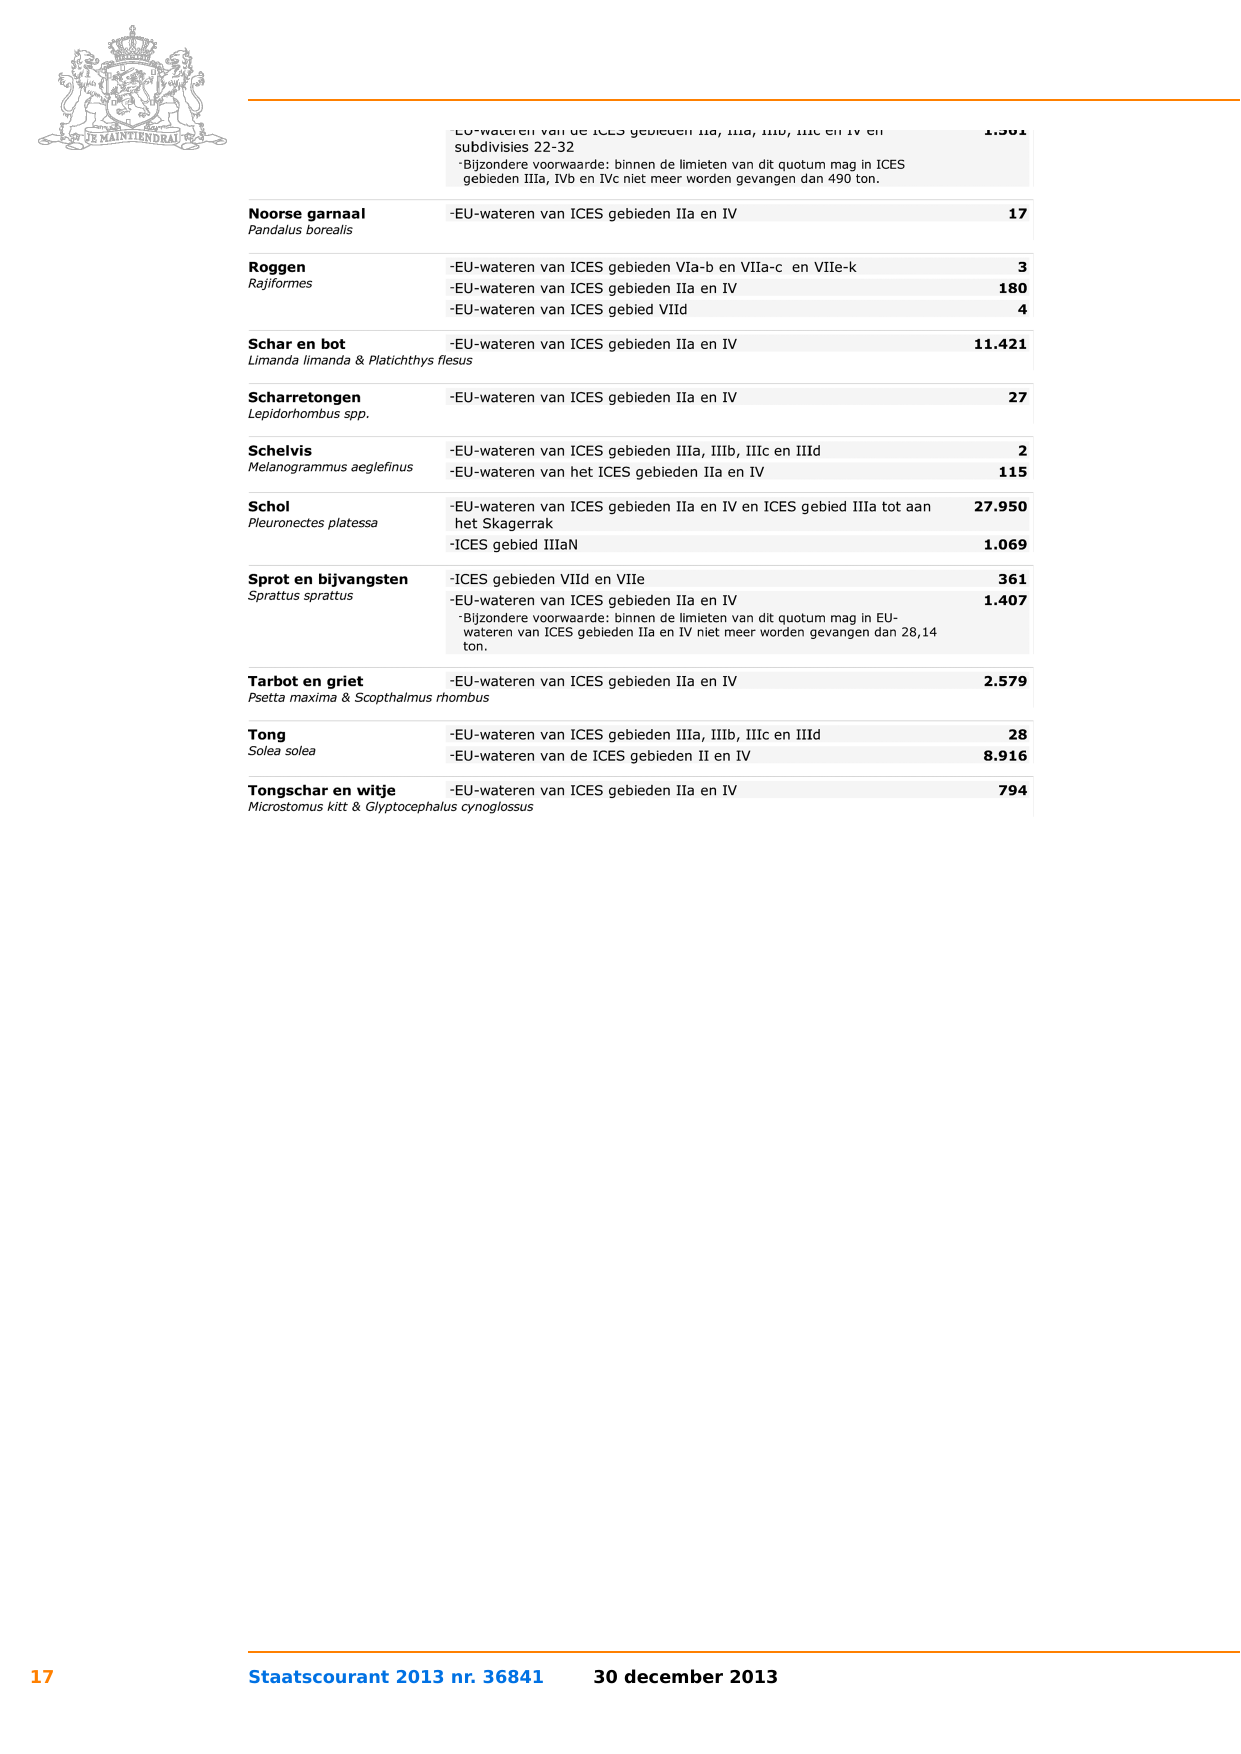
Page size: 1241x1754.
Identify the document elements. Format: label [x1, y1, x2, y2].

picture [248, 130, 1034, 817]
picture [38, 25, 227, 150]
text [248, 130, 1163, 1575]
